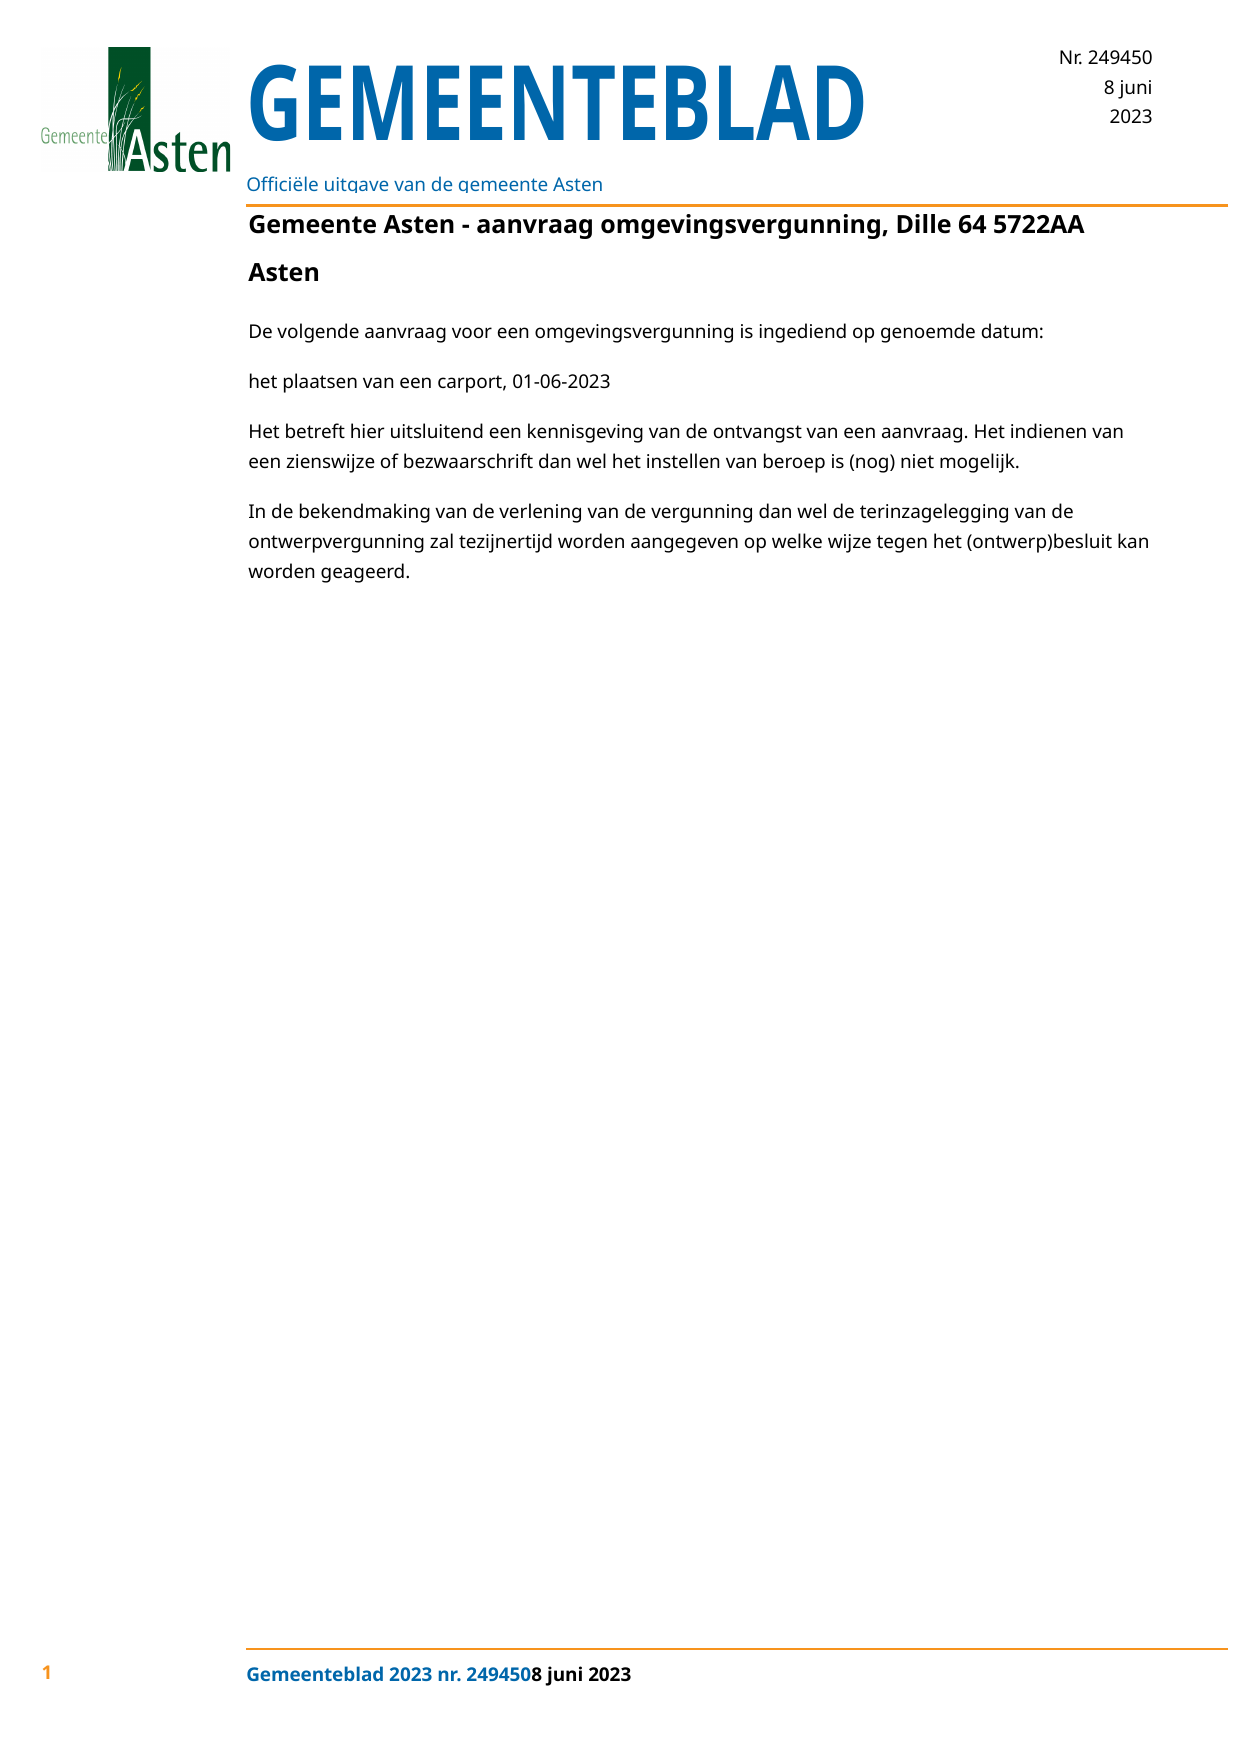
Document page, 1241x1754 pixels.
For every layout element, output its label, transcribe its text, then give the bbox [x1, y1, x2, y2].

picture [41, 47, 231, 172]
text het plaatsen van een carport, 01-06-2023 [248, 368, 1152, 394]
text Gemeente Asten - aanvraag omgevingsvergunning, Dille 64 5722AA Asten [248, 207, 1152, 288]
text Het betreft hier uitsluitend een kennisgeving van de ontvangst van een aanvraag. Het indienen van een zienswijze of bezwaarschrift dan wel het instellen van beroep is (nog) niet mogelijk. [248, 419, 1152, 474]
text In de bekendmaking van de verlening van de vergunning dan wel de terinzagelegging van de ontwerpvergunning zal tezijnertijd worden aangegeven op welke wijze tegen het (ontwerp)besluit kan worden geageerd. [248, 499, 1152, 584]
text De volgende aanvraag voor een omgevingsvergunning is ingediend op genoemde datum: [248, 318, 1152, 344]
